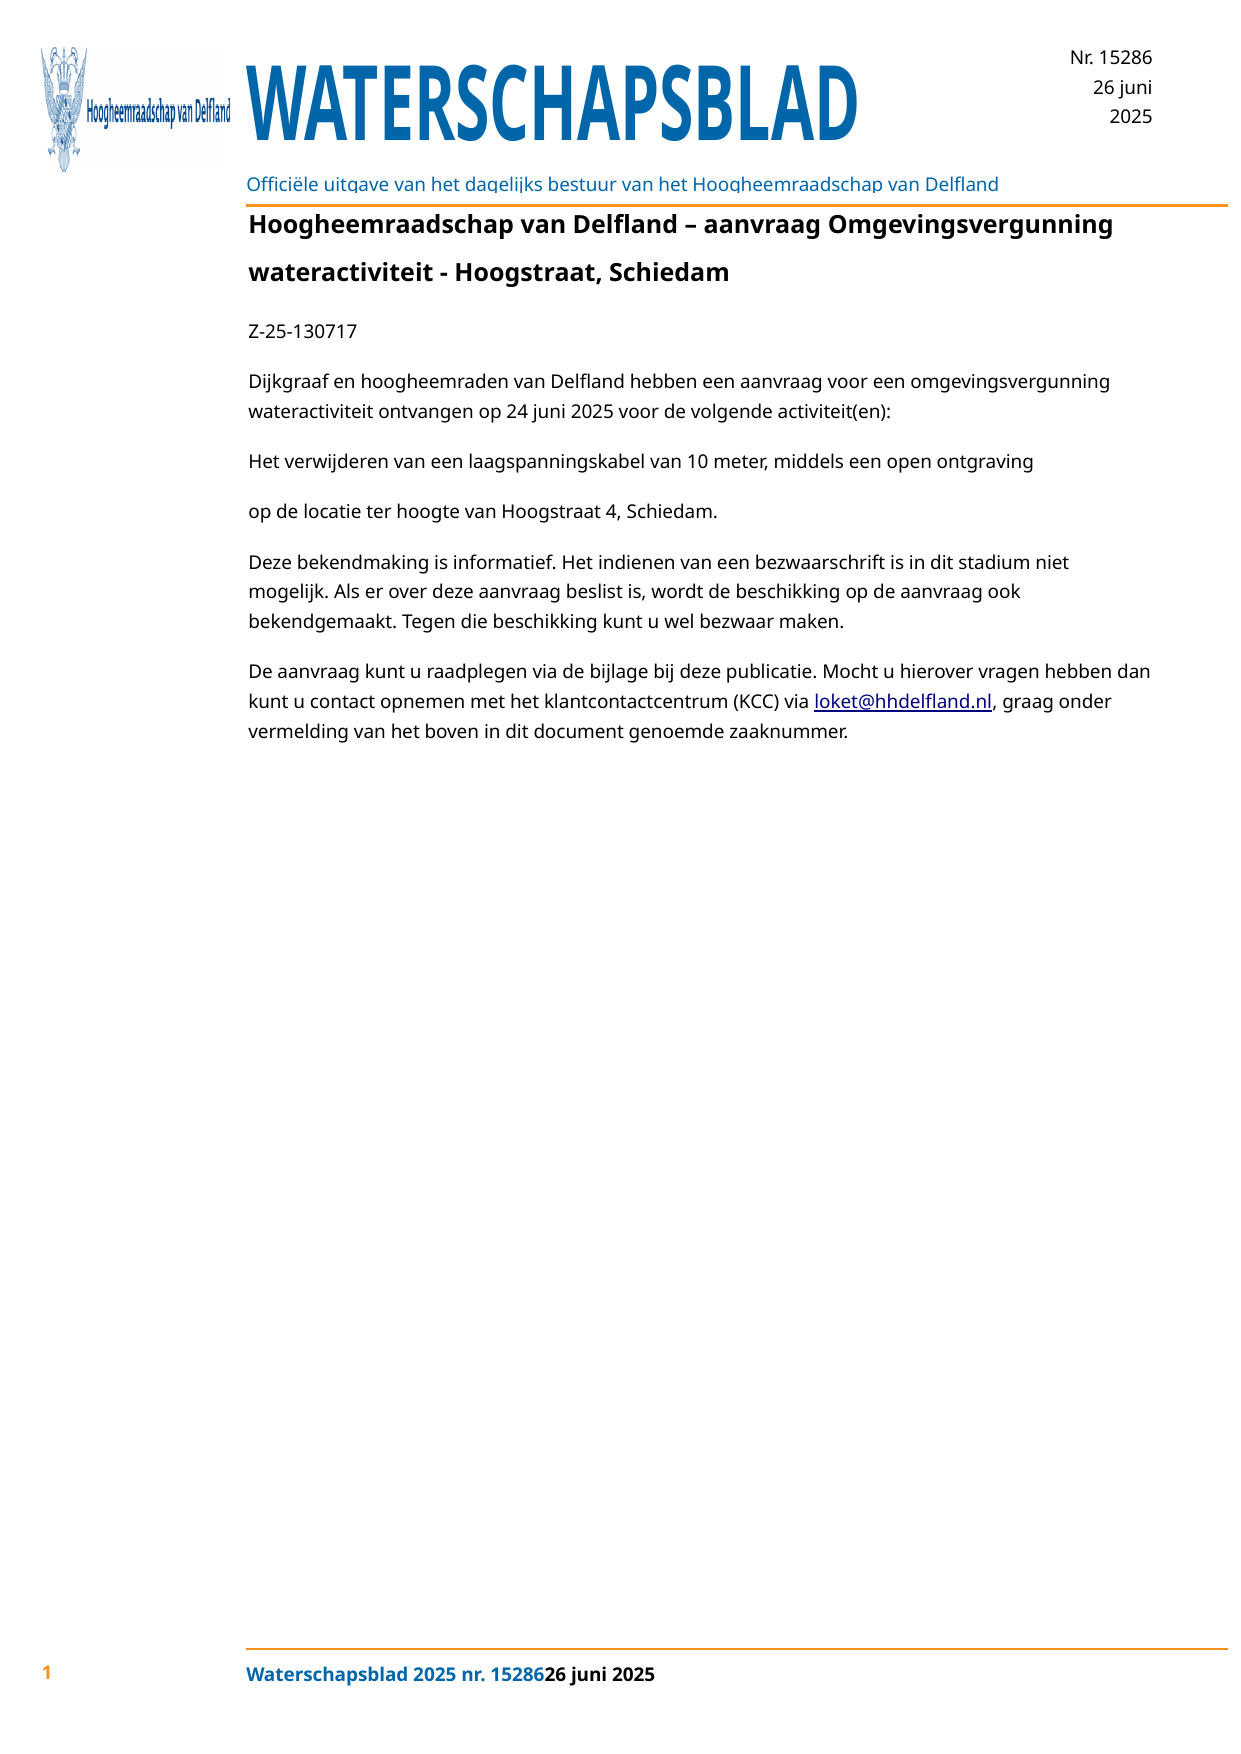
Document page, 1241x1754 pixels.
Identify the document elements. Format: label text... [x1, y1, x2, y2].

text Deze bekendmaking is informatief. Het indienen van een bezwaarschrift is in dit stadium niet mogelijk. Als er over deze aanvraag beslist is, wordt de beschikking op de aanvraag ook bekendgemaakt. Tegen die beschikking kunt u wel bezwaar maken. [248, 549, 1152, 634]
picture [41, 47, 231, 172]
text Hoogheemraadschap van Delfland – aanvraag Omgevingsvergunning wateractiviteit - Hoogstraat, Schiedam [248, 207, 1152, 288]
text Z-25-130717 [248, 318, 1152, 344]
text Dijkgraaf en hoogheemraden van Delfland hebben een aanvraag voor een omgevingsvergunning wateractiviteit ontvangen op 24 juni 2025 voor de volgende activiteit(en): [248, 368, 1152, 424]
text op de locatie ter hoogte van Hoogstraat 4, Schiedam. [248, 499, 1152, 524]
text De aanvraag kunt u raadplegen via de bijlage bij deze publicatie. Mocht u hierover vragen hebben dan kunt u contact opnemen met het klantcontactcentrum (KCC) via loket@hhdelfland.nl, graag onder vermelding van het boven in dit document genoemde zaaknummer. [248, 659, 1152, 744]
text Het verwijderen van een laagspanningskabel van 10 meter, middels een open ontgraving [248, 448, 1152, 474]
